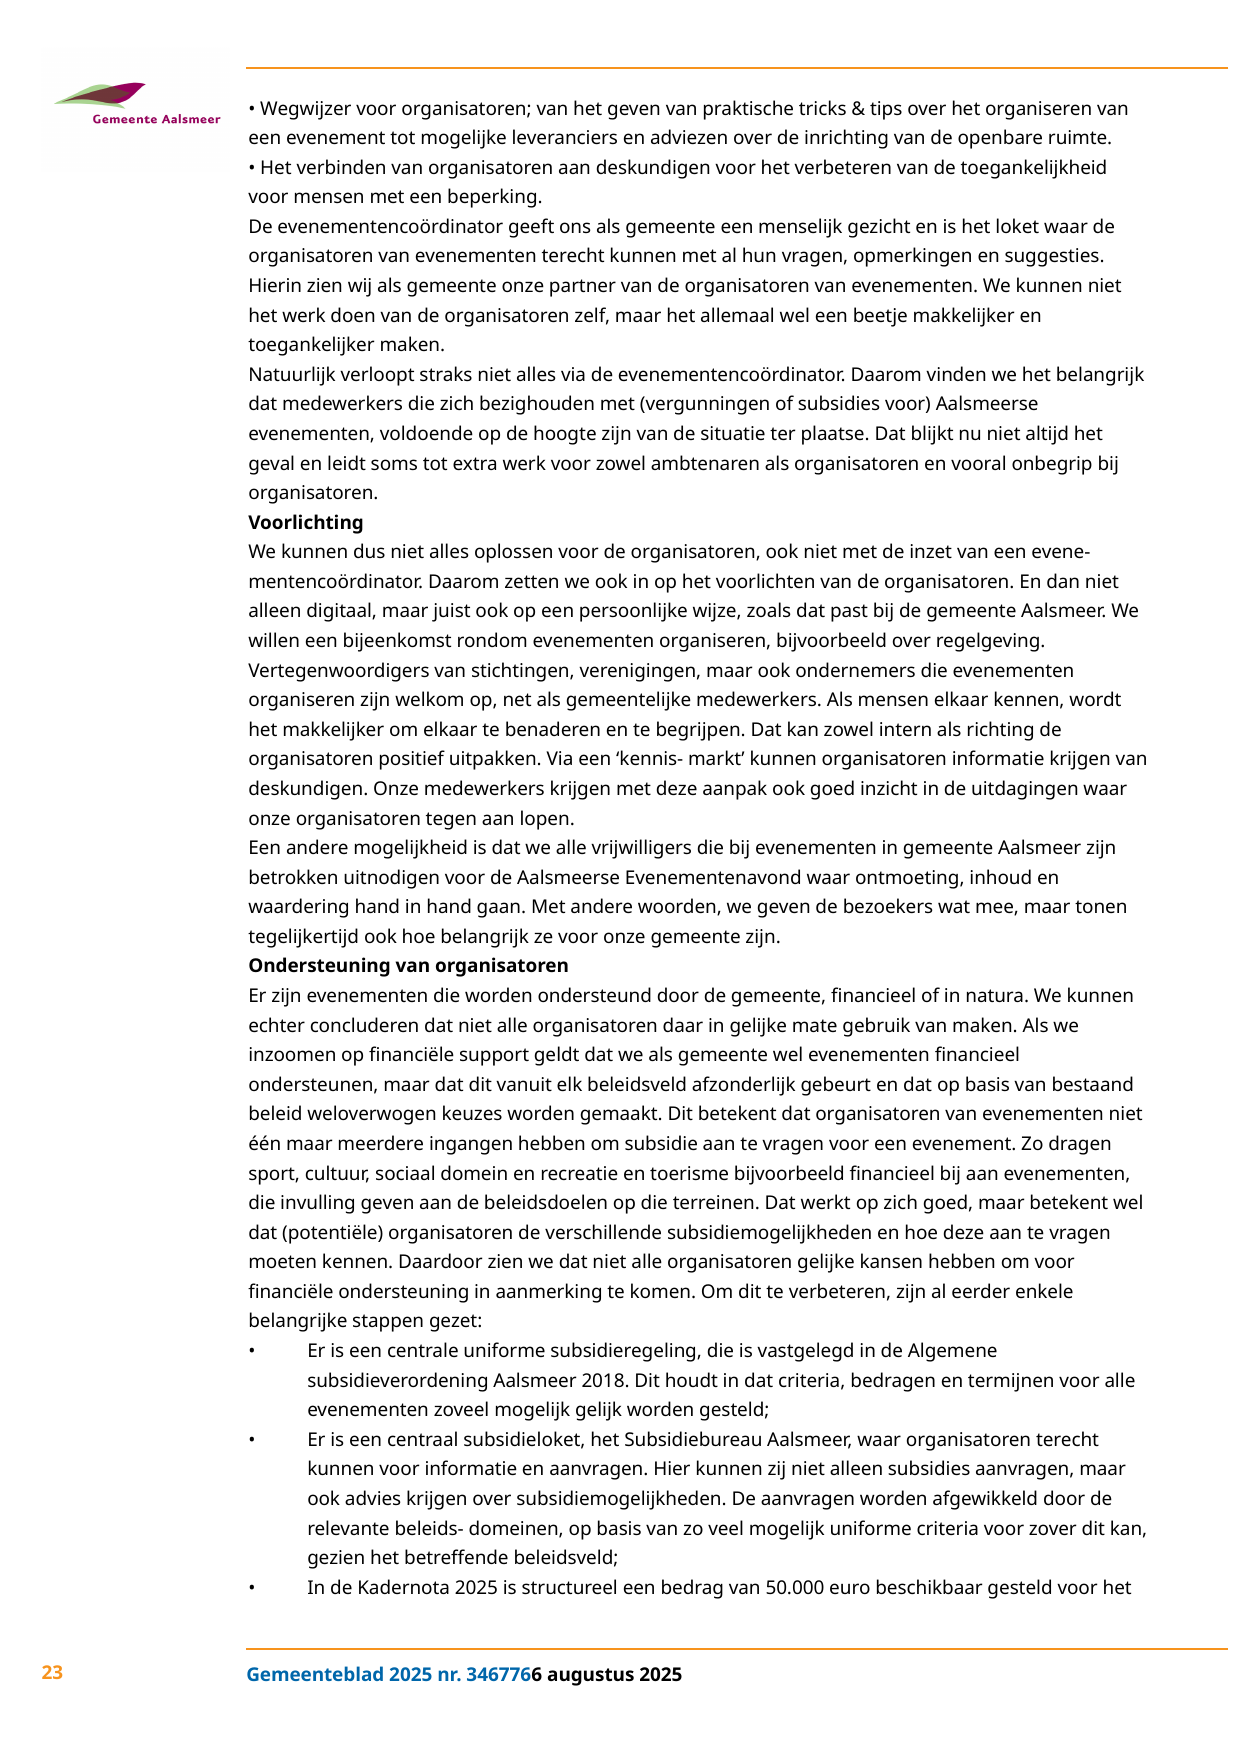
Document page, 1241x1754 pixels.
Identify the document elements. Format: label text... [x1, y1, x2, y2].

picture [41, 47, 231, 172]
text De evenementencoördinator geeft ons als gemeente een menselijk gezicht en is het loket waar de organisatoren van evenementen terecht kunnen met al hun vragen, opmerkingen en suggesties. Hierin zien wij als gemeente onze partner van de organisatoren van evenementen. We kunnen niet het werk doen van de organisatoren zelf, maar het allemaal wel een beetje makkelijker en toegankelijker maken. [248, 213, 1152, 357]
text We kunnen dus niet alles oplossen voor de organisatoren, ook niet met de inzet van een evene- mentencoördinator. Daarom zetten we ook in op het voorlichten van de organisatoren. En dan niet alleen digitaal, maar juist ook op een persoonlijke wijze, zoals dat past bij de gemeente Aalsmeer. We willen een bijeenkomst rondom evenementen organiseren, bijvoorbeeld over regelgeving. Vertegenwoordigers van stichtingen, verenigingen, maar ook ondernemers die evenementen organiseren zijn welkom op, net als gemeentelijke medewerkers. Als mensen elkaar kennen, wordt het makkelijker om elkaar te benaderen en te begrijpen. Dat kan zowel intern als richting de organisatoren positief uitpakken. Via een ‘kennis- markt’ kunnen organisatoren informatie krijgen van deskundigen. Onze medewerkers krijgen met deze aanpak ook goed inzicht in de uitdagingen waar onze organisatoren tegen aan lopen. [248, 538, 1152, 831]
list Er is een centrale uniforme subsidieregeling, die is vastgelegd in de Algemene subsidieverordening Aalsmeer 2018. Dit houdt in dat criteria, bedragen en termijnen voor alle evenementen zoveel mogelijk gelijk worden gesteld; [248, 1337, 1152, 1422]
text Natuurlijk verloopt straks niet alles via de evenementencoördinator. Daarom vinden we het belangrijk dat medewerkers die zich bezighouden met (vergunningen of subsidies voor) Aalsmeerse evenementen, voldoende op de hoogte zijn van de situatie ter plaatse. Dat blijkt nu niet altijd het geval en leidt soms tot extra werk voor zowel ambtenaren als organisatoren en vooral onbegrip bij organisatoren. [248, 361, 1152, 505]
text Er zijn evenementen die worden ondersteund door de gemeente, financieel of in natura. We kunnen echter concluderen dat niet alle organisatoren daar in gelijke mate gebruik van maken. Als we inzoomen op financiële support geldt dat we als gemeente wel evenementen financieel ondersteunen, maar dat dit vanuit elk beleidsveld afzonderlijk gebeurt en dat op basis van bestaand beleid weloverwogen keuzes worden gemaakt. Dit betekent dat organisatoren van evenementen niet één maar meerdere ingangen hebben om subsidie aan te vragen voor een evenement. Zo dragen sport, cultuur, sociaal domein en recreatie en toerisme bijvoorbeeld financieel bij aan evenementen, die invulling geven aan de beleidsdoelen op die terreinen. Dat werkt op zich goed, maar betekent wel dat (potentiële) organisatoren de verschillende subsidiemogelijkheden en hoe deze aan te vragen moeten kennen. Daardoor zien we dat niet alle organisatoren gelijke kansen hebben om voor financiële ondersteuning in aanmerking te komen. Om dit te verbeteren, zijn al eerder enkele belangrijke stappen gezet: [248, 982, 1152, 1333]
list Er is een centraal subsidieloket, het Subsidiebureau Aalsmeer, waar organisatoren terecht kunnen voor informatie en aanvragen. Hier kunnen zij niet alleen subsidies aanvragen, maar ook advies krijgen over subsidiemogelijkheden. De aanvragen worden afgewikkeld door de relevante beleids- domeinen, op basis van zo veel mogelijk uniforme criteria voor zover dit kan, gezien het betreffende beleidsveld; [248, 1426, 1152, 1570]
text Voorlichting [248, 509, 1152, 535]
text Ondersteuning van organisatoren [248, 953, 1152, 978]
text • Het verbinden van organisatoren aan deskundigen voor het verbeteren van de toegankelijkheid voor mensen met een beperking. [248, 154, 1152, 209]
text Een andere mogelijkheid is dat we alle vrijwilligers die bij evenementen in gemeente Aalsmeer zijn betrokken uitnodigen voor de Aalsmeerse Evenementenavond waar ontmoeting, inhoud en waardering hand in hand gaan. Met andere woorden, we geven de bezoekers wat mee, maar tonen tegelijkertijd ook hoe belangrijk ze voor onze gemeente zijn. [248, 834, 1152, 949]
list In de Kadernota 2025 is structureel een bedrag van 50.000 euro beschikbaar gesteld voor het [248, 1574, 1152, 1600]
text • Wegwijzer voor organisatoren; van het geven van praktische tricks & tips over het organiseren van een evenement tot mogelijke leveranciers en adviezen over de inrichting van de openbare ruimte. [248, 95, 1152, 150]
